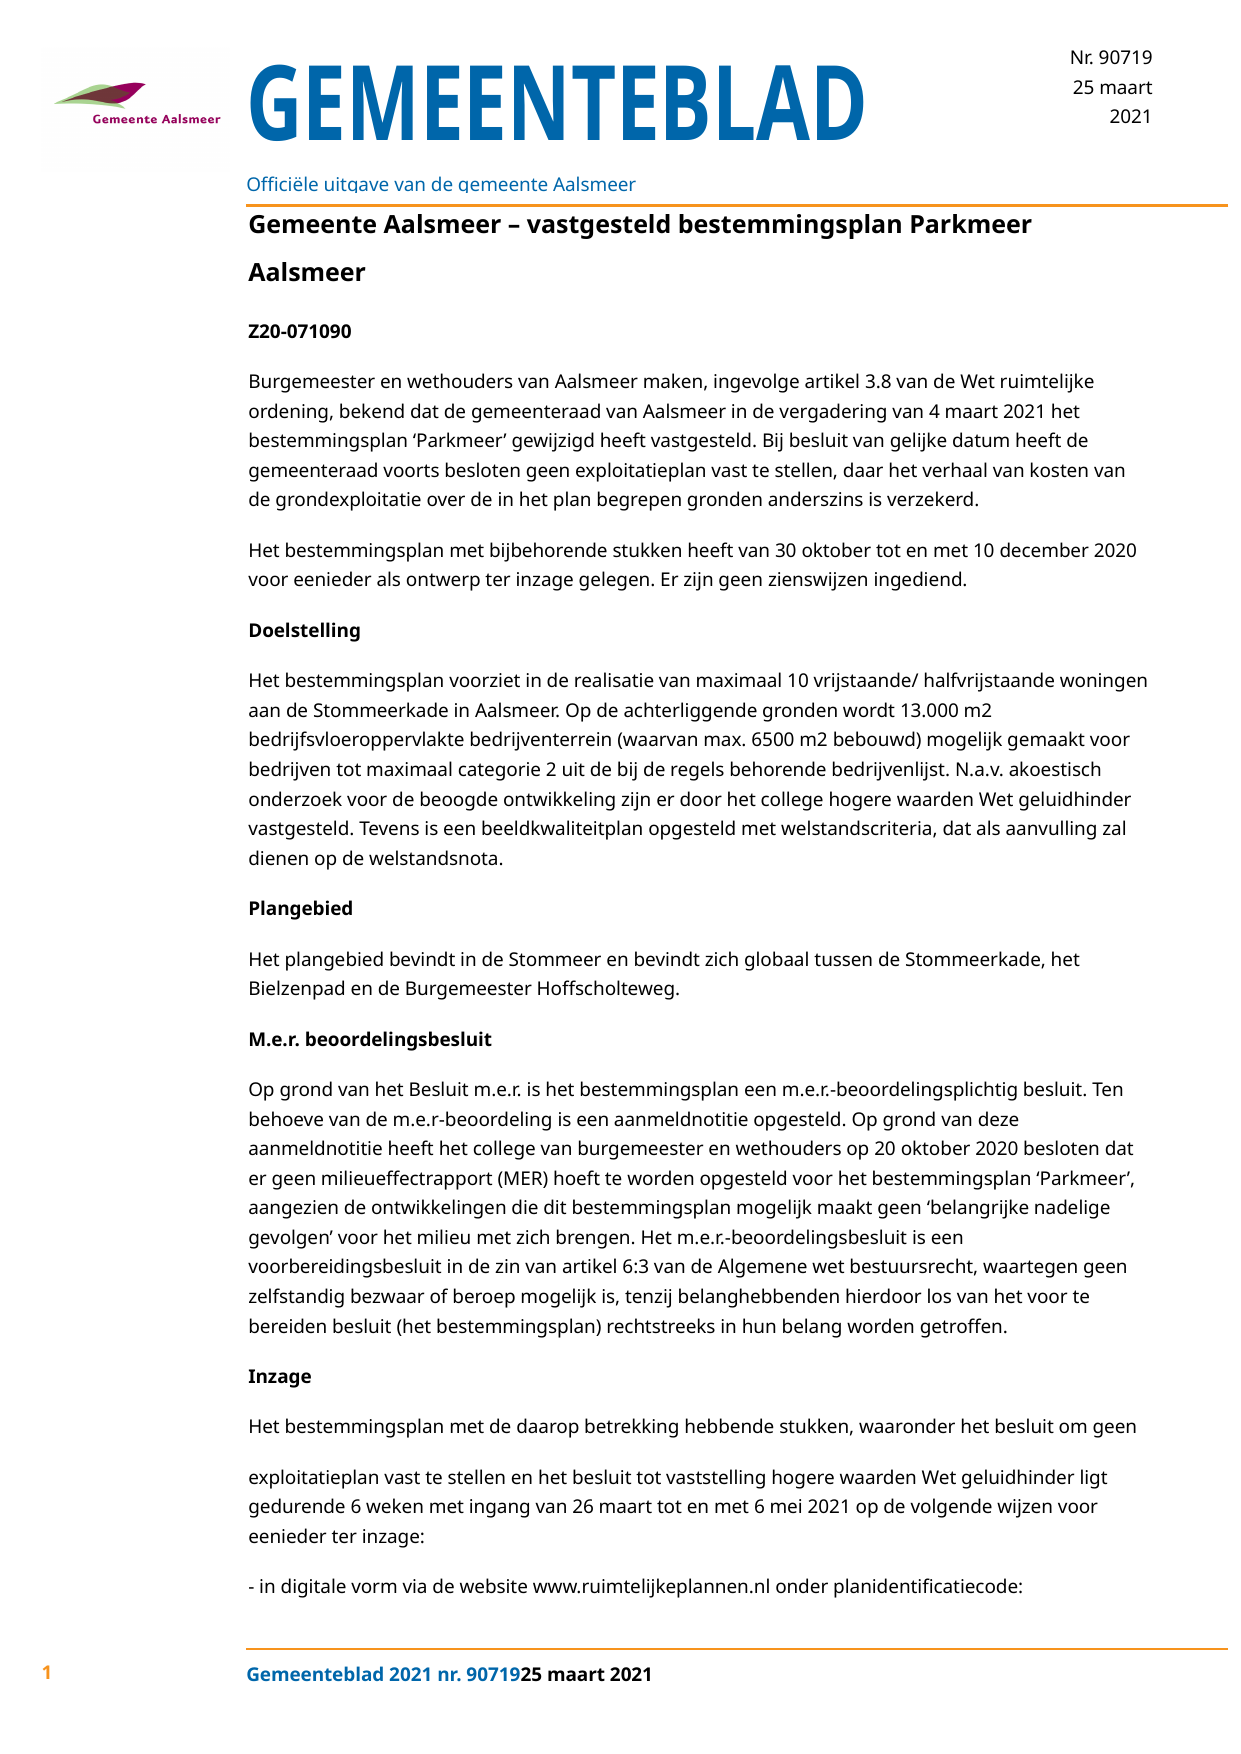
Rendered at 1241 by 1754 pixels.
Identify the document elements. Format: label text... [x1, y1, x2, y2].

picture [41, 47, 231, 172]
text Z20-071090 [248, 318, 1152, 344]
text Op grond van het Besluit m.e.r. is het bestemmingsplan een m.e.r.-beoordelingsplichtig besluit. Ten behoeve van de m.e.r-beoordeling is een aanmeldnotitie opgesteld. Op grond van deze aanmeldnotitie heeft het college van burgemeester en wethouders op 20 oktober 2020 besloten dat er geen milieueffectrapport (MER) hoeft te worden opgesteld voor het bestemmingsplan ‘Parkmeer’, aangezien de ontwikkelingen die dit bestemmingsplan mogelijk maakt geen ‘belangrijke nadelige gevolgen’ voor het milieu met zich brengen. Het m.e.r.-beoordelingsbesluit is een voorbereidingsbesluit in de zin van artikel 6:3 van de Algemene wet bestuursrecht, waartegen geen zelfstandig bezwaar of beroep mogelijk is, tenzij belanghebbenden hierdoor los van het voor te bereiden besluit (het bestemmingsplan) rechtstreeks in hun belang worden getroffen. [248, 1076, 1152, 1339]
text Het bestemmingsplan voorziet in de realisatie van maximaal 10 vrijstaande/ halfvrijstaande woningen aan de Stommeerkade in Aalsmeer. Op de achterliggende gronden wordt 13.000 m2 bedrijfsvloeroppervlakte bedrijventerrein (waarvan max. 6500 m2 bebouwd) mogelijk gemaakt voor bedrijven tot maximaal categorie 2 uit de bij de regels behorende bedrijvenlijst. N.a.v. akoestisch onderzoek voor de beoogde ontwikkeling zijn er door het college hogere waarden Wet geluidhinder vastgesteld. Tevens is een beeldkwaliteitplan opgesteld met welstandscriteria, dat als aanvulling zal dienen op de welstandsnota. [248, 667, 1152, 871]
text Het bestemmingsplan met bijbehorende stukken heeft van 30 oktober tot en met 10 december 2020 voor eenieder als ontwerp ter inzage gelegen. Er zijn geen zienswijzen ingediend. [248, 537, 1152, 592]
text Doelstelling [248, 617, 1152, 643]
text Gemeente Aalsmeer – vastgesteld bestemmingsplan Parkmeer Aalsmeer [248, 207, 1152, 288]
text Plangebied [248, 895, 1152, 921]
text - in digitale vorm via de website www.ruimtelijkeplannen.nl onder planidentificatiecode: [248, 1574, 1152, 1599]
text Inzage [248, 1363, 1152, 1389]
text Het plangebied bevindt in de Stommeer en bevindt zich globaal tussen de Stommeerkade, het Bielzenpad en de Burgemeester Hoffscholteweg. [248, 946, 1152, 1001]
text exploitatieplan vast te stellen en het besluit tot vaststelling hogere waarden Wet geluidhinder ligt gedurende 6 weken met ingang van 26 maart tot en met 6 mei 2021 op de volgende wijzen voor eenieder ter inzage: [248, 1464, 1152, 1549]
text Het bestemmingsplan met de daarop betrekking hebbende stukken, waaronder het besluit om geen [248, 1414, 1152, 1439]
text M.e.r. beoordelingsbesluit [248, 1026, 1152, 1052]
text Burgemeester en wethouders van Aalsmeer maken, ingevolge artikel 3.8 van de Wet ruimtelijke ordening, bekend dat de gemeenteraad van Aalsmeer in de vergadering van 4 maart 2021 het bestemmingsplan ‘Parkmeer’ gewijzigd heeft vastgesteld. Bij besluit van gelijke datum heeft de gemeenteraad voorts besloten geen exploitatieplan vast te stellen, daar het verhaal van kosten van de grondexploitatie over de in het plan begrepen gronden anderszins is verzekerd. [248, 368, 1152, 512]
